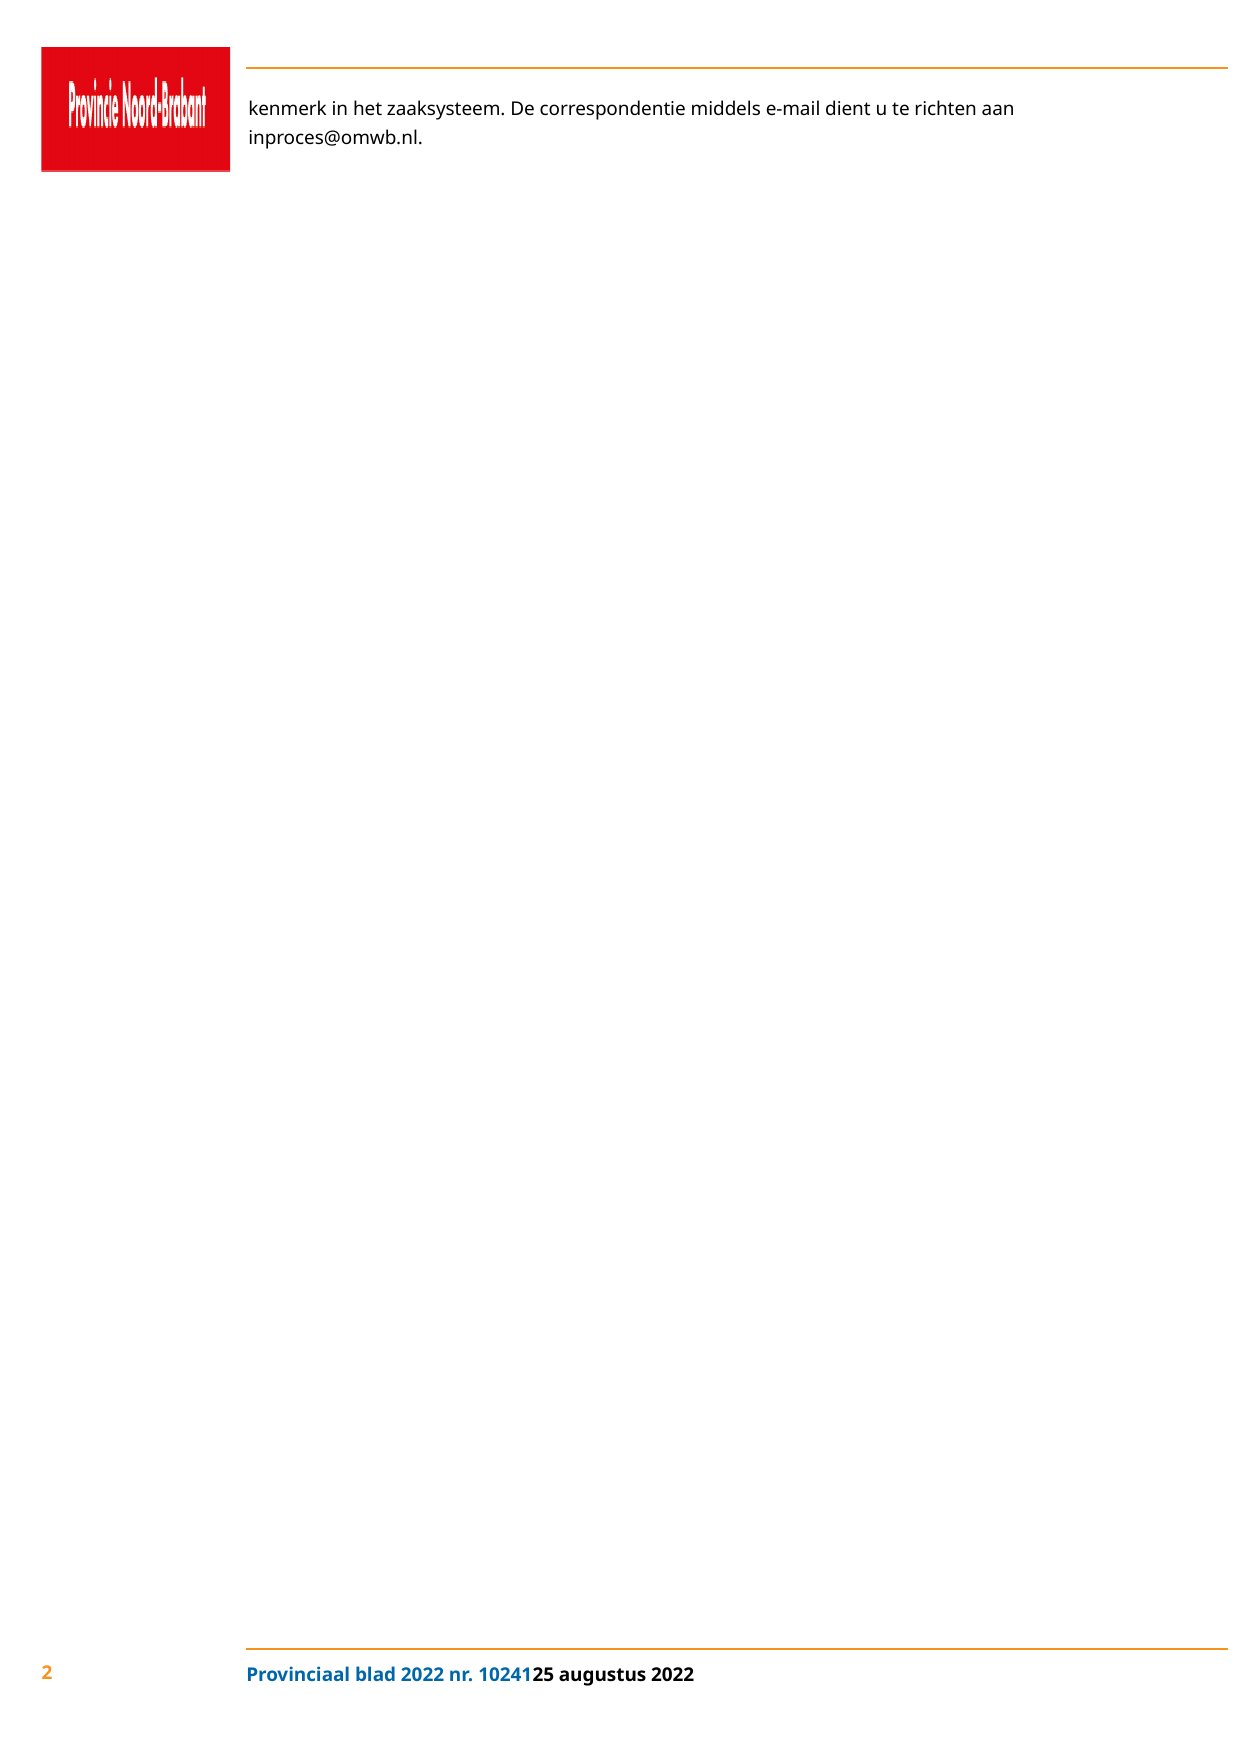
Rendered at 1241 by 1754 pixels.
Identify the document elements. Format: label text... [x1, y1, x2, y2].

picture [41, 47, 231, 172]
text kenmerk in het zaaksysteem. De correspondentie middels e-mail dient u te richten aan inproces@omwb.nl. [248, 95, 1152, 150]
